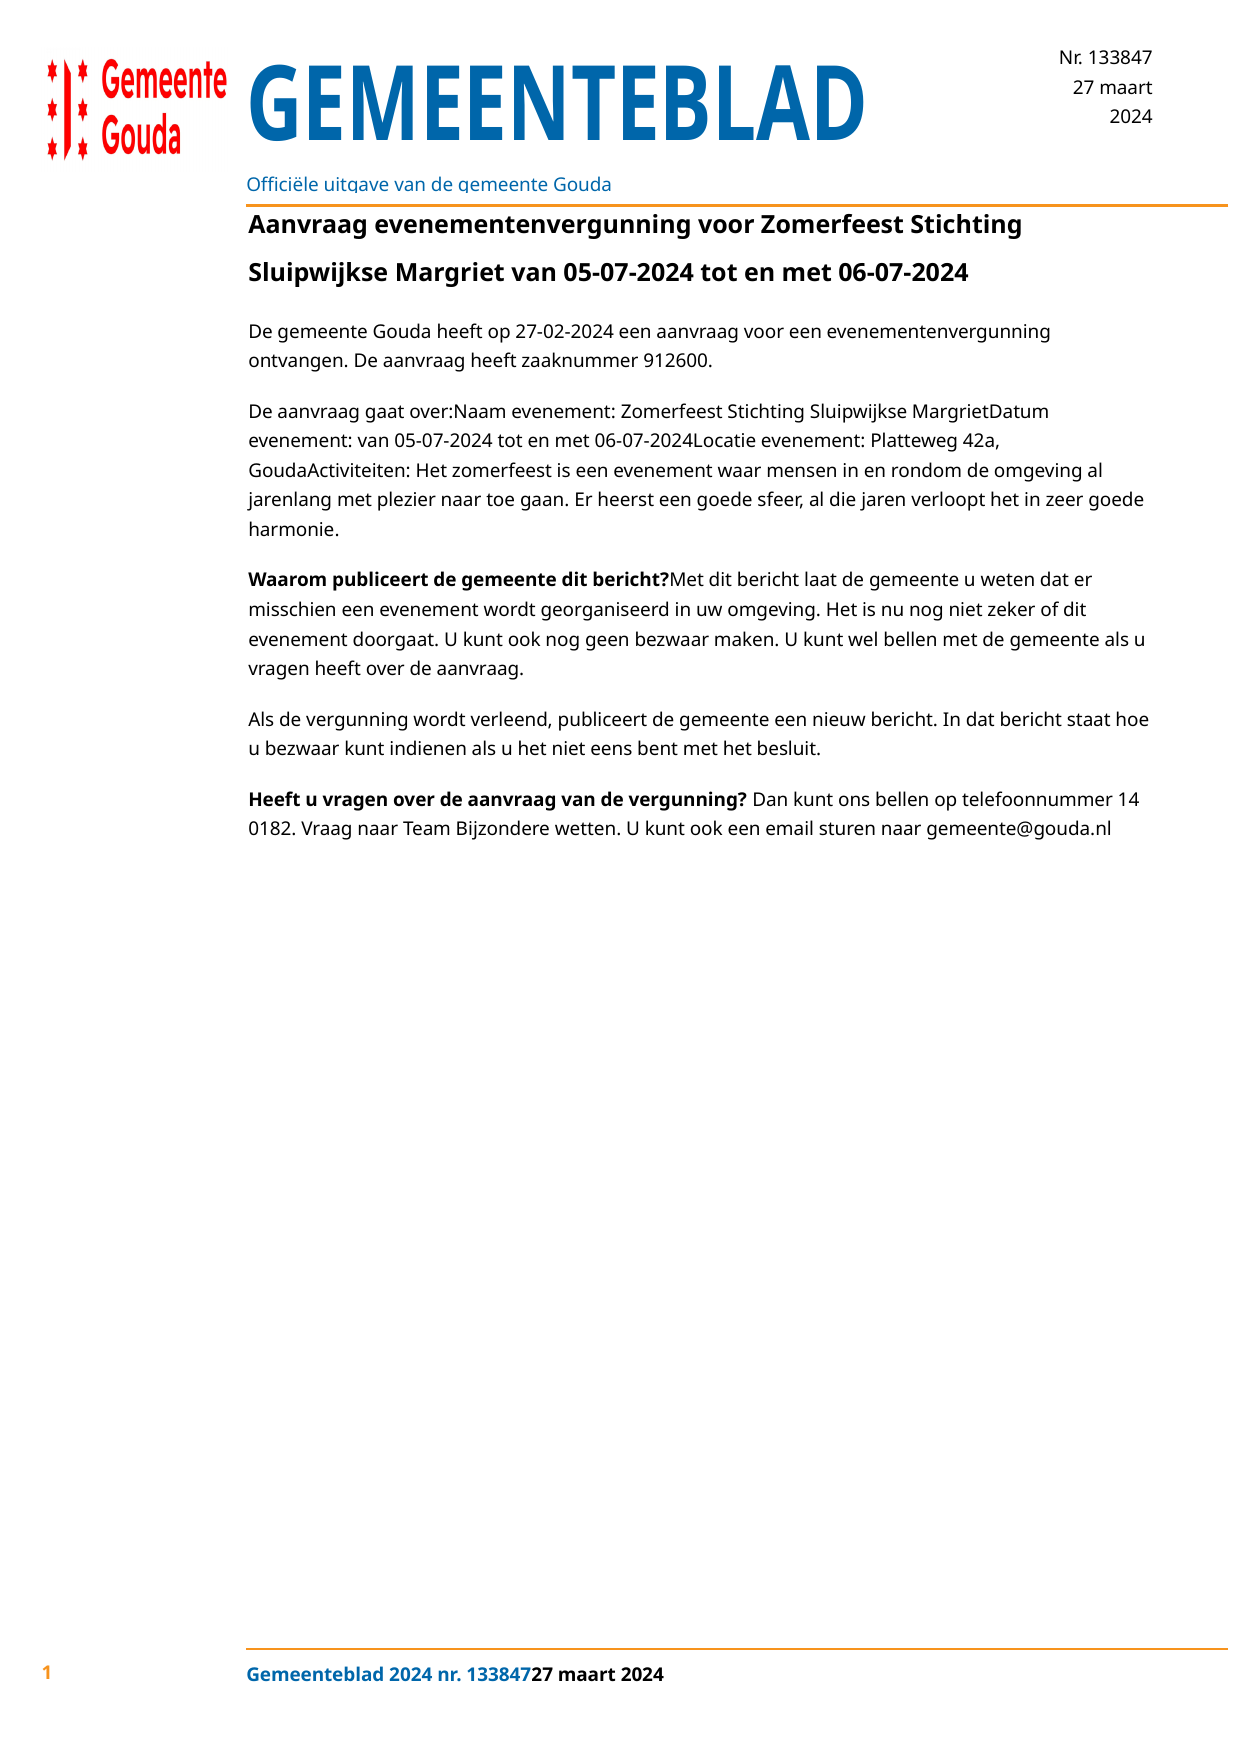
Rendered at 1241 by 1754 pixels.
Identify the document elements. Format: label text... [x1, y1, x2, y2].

text De gemeente Gouda heeft op 27-02-2024 een aanvraag voor een evenementenvergunning ontvangen. De aanvraag heeft zaaknummer 912600. [248, 318, 1152, 373]
text De aanvraag gaat over:Naam evenement: Zomerfeest Stichting Sluipwijkse MargrietDatum evenement: van 05-07-2024 tot en met 06-07-2024Locatie evenement: Platteweg 42a, GoudaActiviteiten: Het zomerfeest is een evenement waar mensen in en rondom de omgeving al jarenlang met plezier naar toe gaan. Er heerst een goede sfeer, al die jaren verloopt het in zeer goede harmonie. [248, 398, 1152, 542]
text Heeft u vragen over de aanvraag van de vergunning? Dan kunt ons bellen op telefoonnummer 14 0182. Vraag naar Team Bijzondere wetten. U kunt ook een email sturen naar gemeente@gouda.nl [248, 786, 1152, 841]
text Waarom publiceert de gemeente dit bericht?Met dit bericht laat de gemeente u weten dat er misschien een evenement wordt georganiseerd in uw omgeving. Het is nu nog niet zeker of dit evenement doorgaat. U kunt ook nog geen bezwaar maken. U kunt wel bellen met de gemeente als u vragen heeft over de aanvraag. [248, 567, 1152, 681]
text Als de vergunning wordt verleend, publiceert de gemeente een nieuw bericht. In dat bericht staat hoe u bezwaar kunt indienen als u het niet eens bent met het besluit. [248, 706, 1152, 761]
text Aanvraag evenementenvergunning voor Zomerfeest Stichting Sluipwijkse Margriet van 05-07-2024 tot en met 06-07-2024 [248, 207, 1152, 288]
picture [41, 47, 231, 172]
